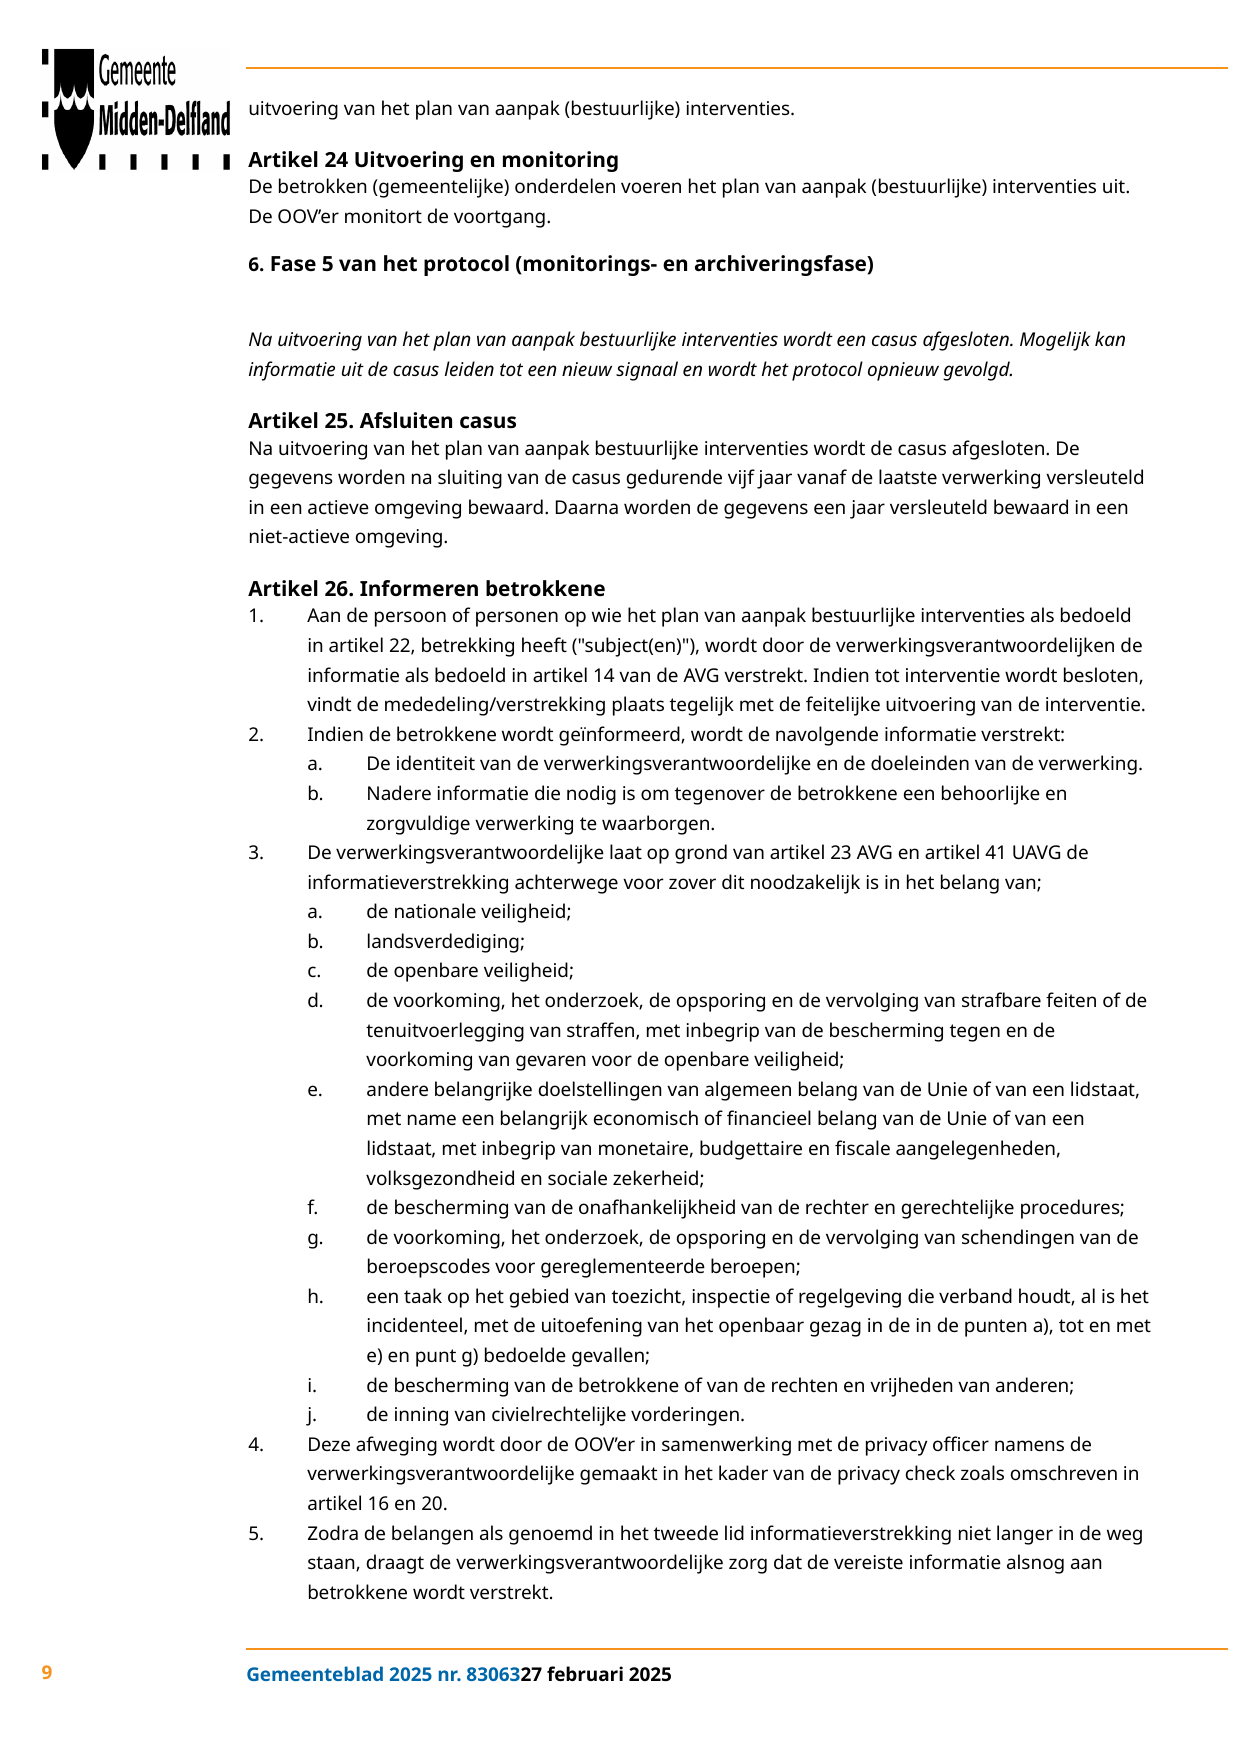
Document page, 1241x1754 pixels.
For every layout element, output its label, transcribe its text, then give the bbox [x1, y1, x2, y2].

text De betrokken (gemeentelijke) onderdelen voeren het plan van aanpak (bestuurlijke) interventies uit. De OOV’er monitort de voortgang. [248, 174, 1152, 229]
list de bescherming van de betrokkene of van de rechten en vrijheden van anderen; [307, 1372, 1152, 1397]
picture [41, 47, 231, 172]
list de inning van civielrechtelijke vorderingen. [307, 1401, 1152, 1427]
text Artikel 26. Informeren betrokkene [248, 574, 1152, 603]
list Aan de persoon of personen op wie het plan van aanpak bestuurlijke interventies als bedoeld in artikel 22, betrekking heeft ("subject(en)"), wordt door de verwerkingsverantwoordelijken de informatie als bedoeld in artikel 14 van de AVG verstrekt. Indien tot interventie wordt besloten, vindt de mededeling/verstrekking plaats tegelijk met de feitelijke uitvoering van de interventie. [248, 603, 1152, 717]
list de bescherming van de onafhankelijkheid van de rechter en gerechtelijke procedures; [307, 1194, 1152, 1220]
list Zodra de belangen als genoemd in het tweede lid informatieverstrekking niet langer in de weg staan, draagt de verwerkingsverantwoordelijke zorg dat de vereiste informatie alsnog aan betrokkene wordt verstrekt. [248, 1520, 1152, 1604]
text uitvoering van het plan van aanpak (bestuurlijke) interventies. [248, 95, 1152, 121]
list de openbare veiligheid; [307, 958, 1152, 983]
list de voorkoming, het onderzoek, de opsporing en de vervolging van schendingen van de beroepscodes voor gereglementeerde beroepen; [307, 1224, 1152, 1279]
text Na uitvoering van het plan van aanpak bestuurlijke interventies wordt de casus afgesloten. De gegevens worden na sluiting van de casus gedurende vijf jaar vanaf de laatste verwerking versleuteld in een actieve omgeving bewaard. Daarna worden de gegevens een jaar versleuteld bewaard in een niet-actieve omgeving. [248, 435, 1152, 549]
list De identiteit van de verwerkingsverantwoordelijke en de doeleinden van de verwerking. [307, 751, 1152, 776]
list de voorkoming, het onderzoek, de opsporing en de vervolging van strafbare feiten of de tenuitvoerlegging van straffen, met inbegrip van de bescherming tegen en de voorkoming van gevaren voor de openbare veiligheid; [307, 987, 1152, 1072]
list Indien de betrokkene wordt geïnformeerd, wordt de navolgende informatie verstrekt: [248, 721, 1152, 747]
list andere belangrijke doelstellingen van algemeen belang van de Unie of van een lidstaat, met name een belangrijk economisch of financieel belang van de Unie of van een lidstaat, met inbegrip van monetaire, budgettaire en fiscale aangelegenheden, volksgezondheid en sociale zekerheid; [307, 1076, 1152, 1190]
text Artikel 24 Uitvoering en monitoring [248, 145, 1152, 174]
text 6. Fase 5 van het protocol (monitorings- en archiveringsfase) [248, 249, 1152, 277]
list Nadere informatie die nodig is om tegenover de betrokkene een behoorlijke en zorgvuldige verwerking te waarborgen. [307, 780, 1152, 835]
text Artikel 25. Afsluiten casus [248, 407, 1152, 435]
list landsverdediging; [307, 928, 1152, 954]
list een taak op het gebied van toezicht, inspectie of regelgeving die verband houdt, al is het incidenteel, met de uitoefening van het openbaar gezag in de in de punten a), tot en met e) en punt g) bedoelde gevallen; [307, 1283, 1152, 1368]
list Deze afweging wordt door de OOV’er in samenwerking met de privacy officer namens de verwerkingsverantwoordelijke gemaakt in het kader van de privacy check zoals omschreven in artikel 16 en 20. [248, 1431, 1152, 1516]
list De verwerkingsverantwoordelijke laat op grond van artikel 23 AVG en artikel 41 UAVG de informatieverstrekking achterwege voor zover dit noodzakelijk is in het belang van; [248, 839, 1152, 894]
list de nationale veiligheid; [307, 898, 1152, 924]
text Na uitvoering van het plan van aanpak bestuurlijke interventies wordt een casus afgesloten. Mogelijk kan informatie uit de casus leiden tot een nieuw signaal en wordt het protocol opnieuw gevolgd. [248, 327, 1152, 382]
